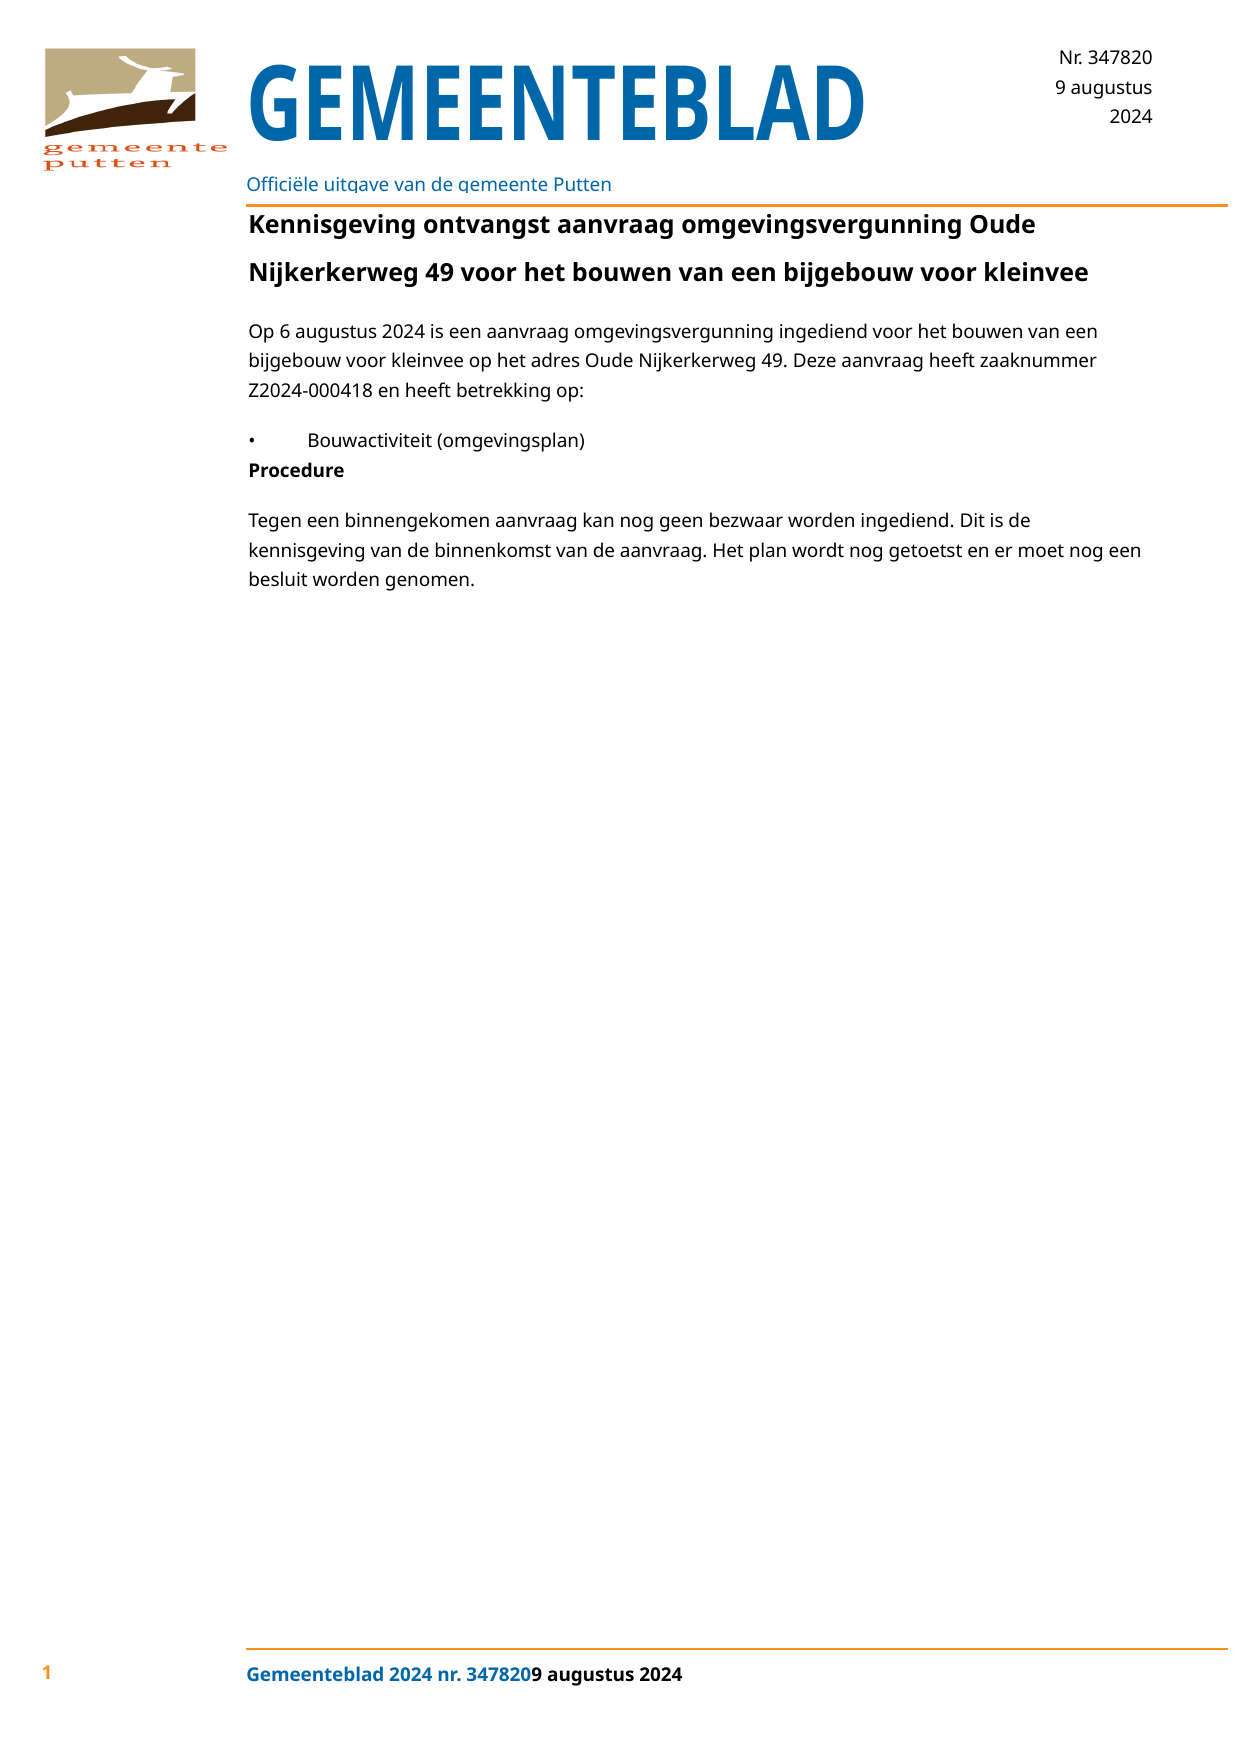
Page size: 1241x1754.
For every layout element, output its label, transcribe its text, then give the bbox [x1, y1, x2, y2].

text Kennisgeving ontvangst aanvraag omgevingsvergunning Oude Nijkerkerweg 49 voor het bouwen van een bijgebouw voor kleinvee [248, 207, 1152, 288]
picture [41, 47, 231, 172]
text Procedure [248, 457, 1152, 483]
text Tegen een binnengekomen aanvraag kan nog geen bezwaar worden ingediend. Dit is de kennisgeving van de binnenkomst van de aanvraag. Het plan wordt nog getoetst en er moet nog een besluit worden genomen. [248, 507, 1152, 592]
text Op 6 augustus 2024 is een aanvraag omgevingsvergunning ingediend voor het bouwen van een bijgebouw voor kleinvee op het adres Oude Nijkerkerweg 49. Deze aanvraag heeft zaaknummer Z2024-000418 en heeft betrekking op: [248, 318, 1152, 403]
list Bouwactiviteit (omgevingsplan) [248, 427, 1152, 453]
